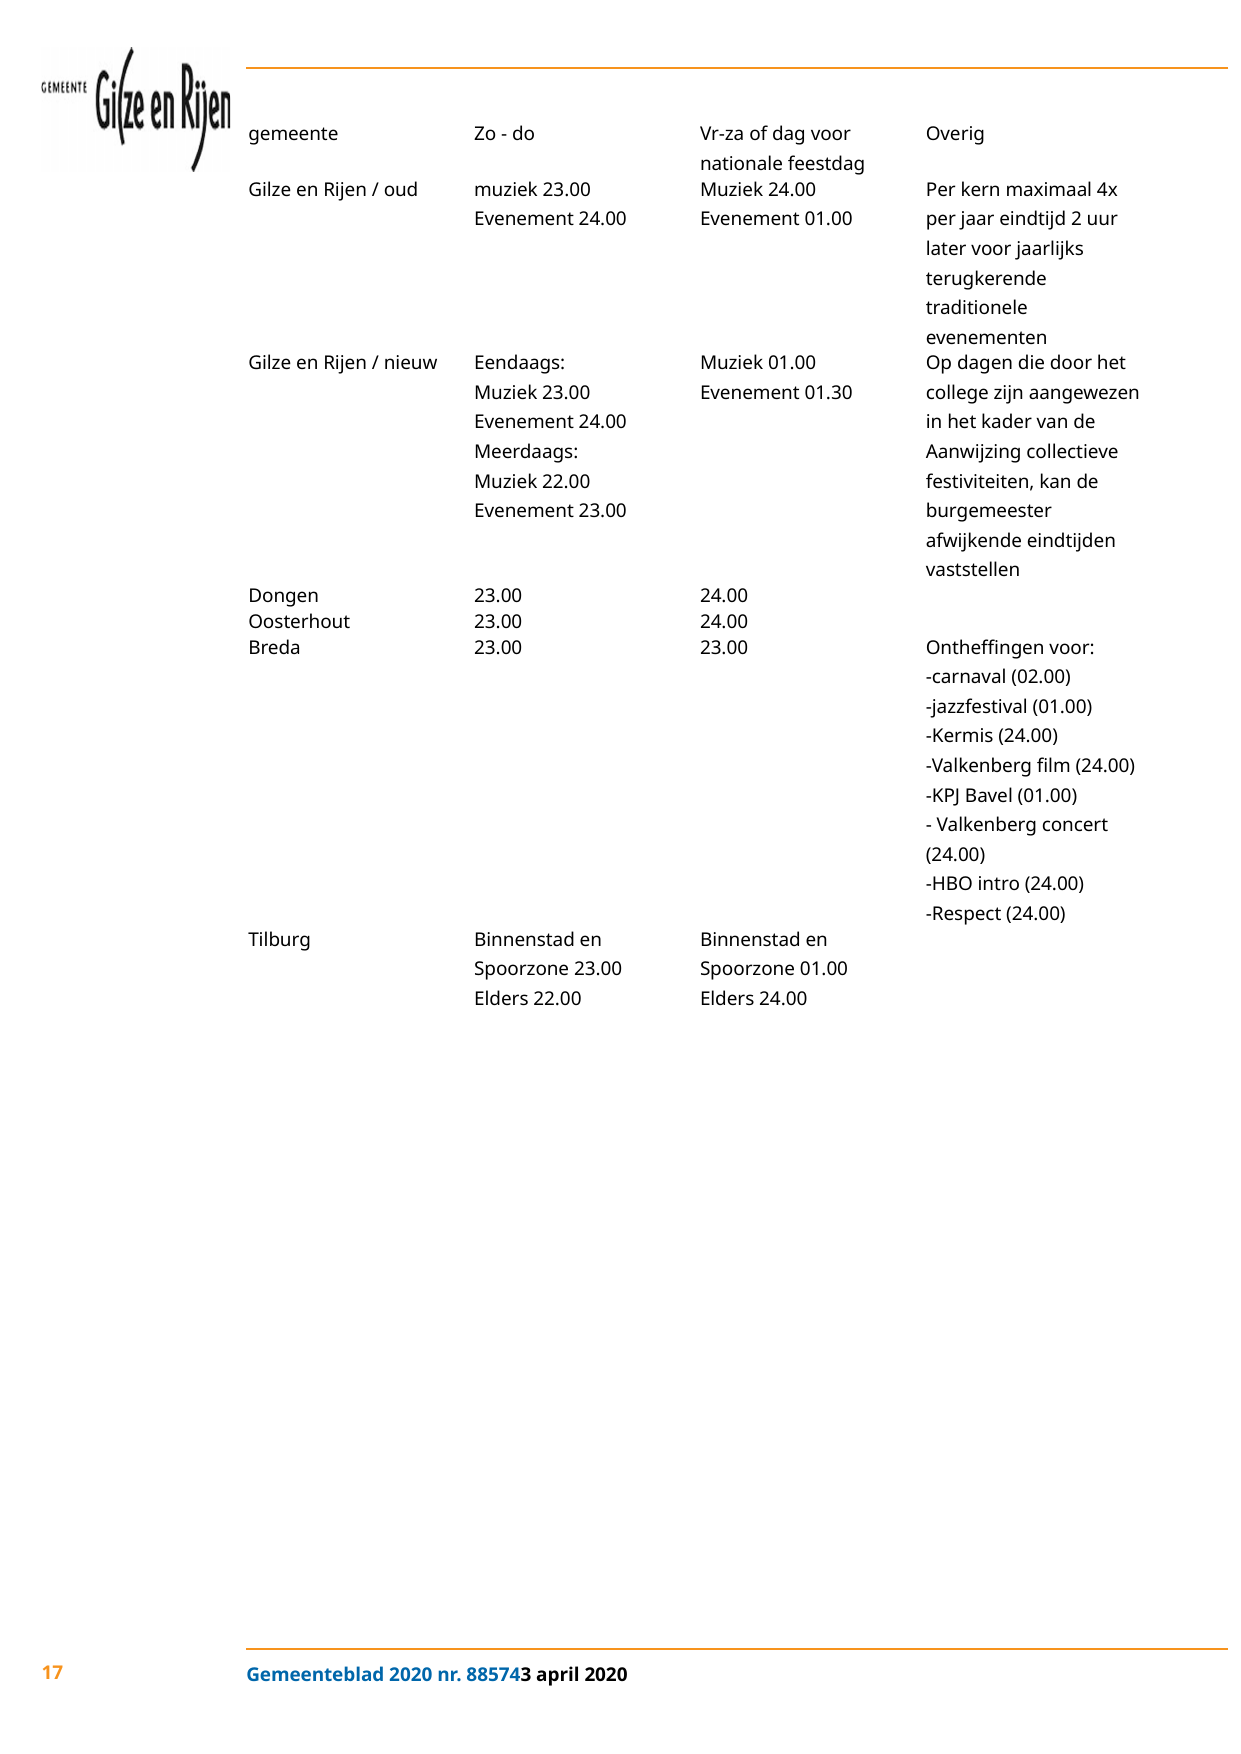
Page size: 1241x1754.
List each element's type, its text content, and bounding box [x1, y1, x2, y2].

table_cell Eendaags: Muziek 23.00 Evenement 24.00 Meerdaags: Muziek 22.00 Evenement 23.00 [474, 350, 700, 582]
table_cell 23.00 [474, 583, 700, 608]
table_cell Op dagen die door het college zijn aangewezen in het kader van de Aanwijzing collectieve festiviteiten, kan de burgemeester afwijkende eindtijden vaststellen [926, 350, 1152, 582]
table_header Overig [926, 121, 1152, 176]
table_cell Tilburg [248, 926, 474, 1011]
table_cell muziek 23.00 Evenement 24.00 [474, 176, 700, 349]
table_cell 23.00 [474, 634, 700, 926]
table_header Zo - do [474, 121, 700, 176]
table_cell Dongen [248, 583, 474, 608]
picture [41, 47, 231, 172]
table_cell Breda [248, 634, 474, 926]
table_cell 23.00 [700, 634, 926, 926]
table_cell [926, 926, 1152, 1011]
table_cell Per kern maximaal 4x per jaar eindtijd 2 uur later voor jaarlijks terugkerende traditionele evenementen [926, 176, 1152, 349]
table_cell Ontheffingen voor: -carnaval (02.00) -jazzfestival (01.00) -Kermis (24.00) -Valkenberg film (24.00) -KPJ Bavel (01.00) - Valkenberg concert (24.00) -HBO intro (24.00) -Respect (24.00) [926, 634, 1152, 926]
table_cell 24.00 [700, 608, 926, 634]
table_cell Muziek 01.00 Evenement 01.30 [700, 350, 926, 582]
table_header gemeente [248, 121, 474, 176]
table_cell 23.00 [474, 608, 700, 634]
table_cell Oosterhout [248, 608, 474, 634]
table_cell Muziek 24.00 Evenement 01.00 [700, 176, 926, 349]
table_cell [926, 608, 1152, 634]
table_cell Binnenstad en Spoorzone 23.00 Elders 22.00 [474, 926, 700, 1011]
table_cell Binnenstad en Spoorzone 01.00 Elders 24.00 [700, 926, 926, 1011]
table_cell Gilze en Rijen / nieuw [248, 350, 474, 582]
table_header Vr-za of dag voor nationale feestdag [700, 121, 926, 176]
table_cell [926, 583, 1152, 608]
table_cell Gilze en Rijen / oud [248, 176, 474, 349]
table_cell 24.00 [700, 583, 926, 608]
